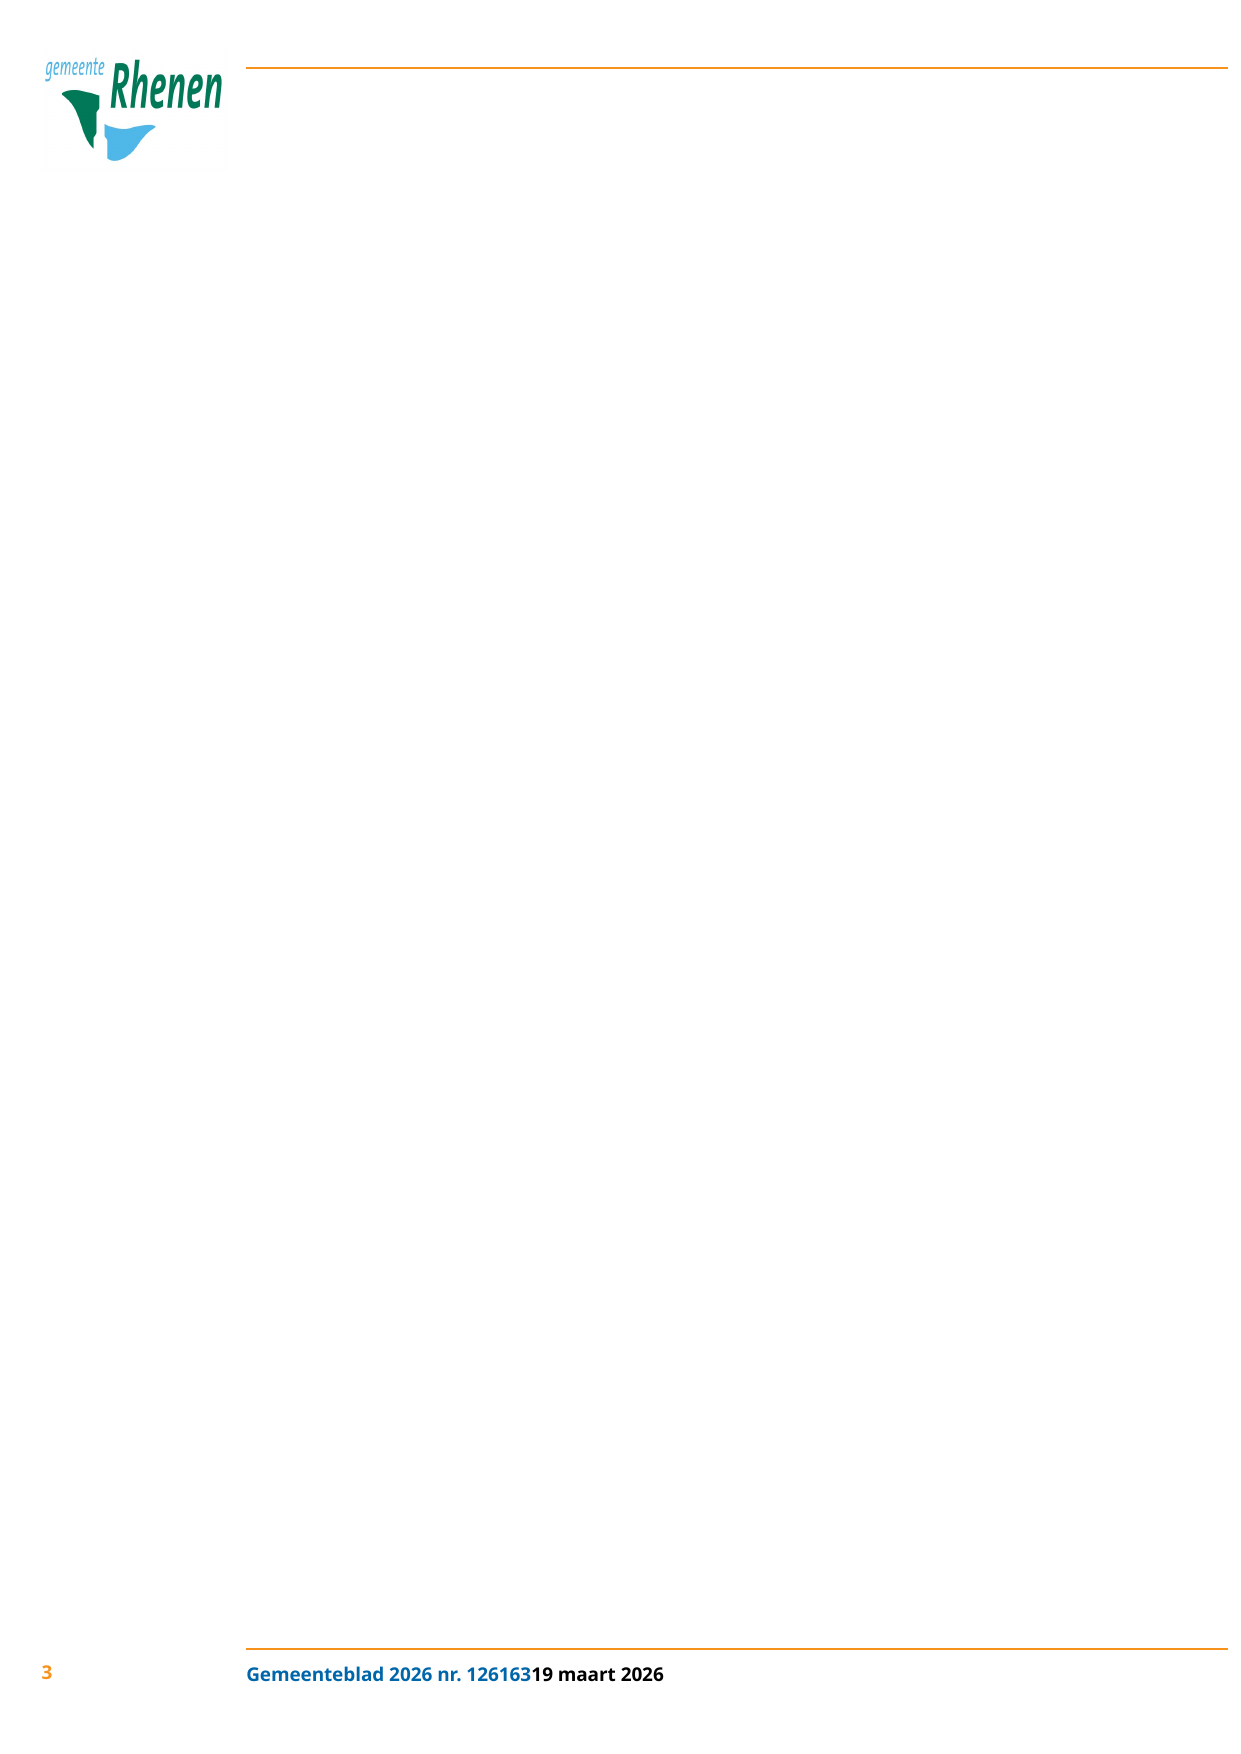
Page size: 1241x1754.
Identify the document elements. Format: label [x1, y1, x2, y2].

picture [41, 47, 231, 172]
